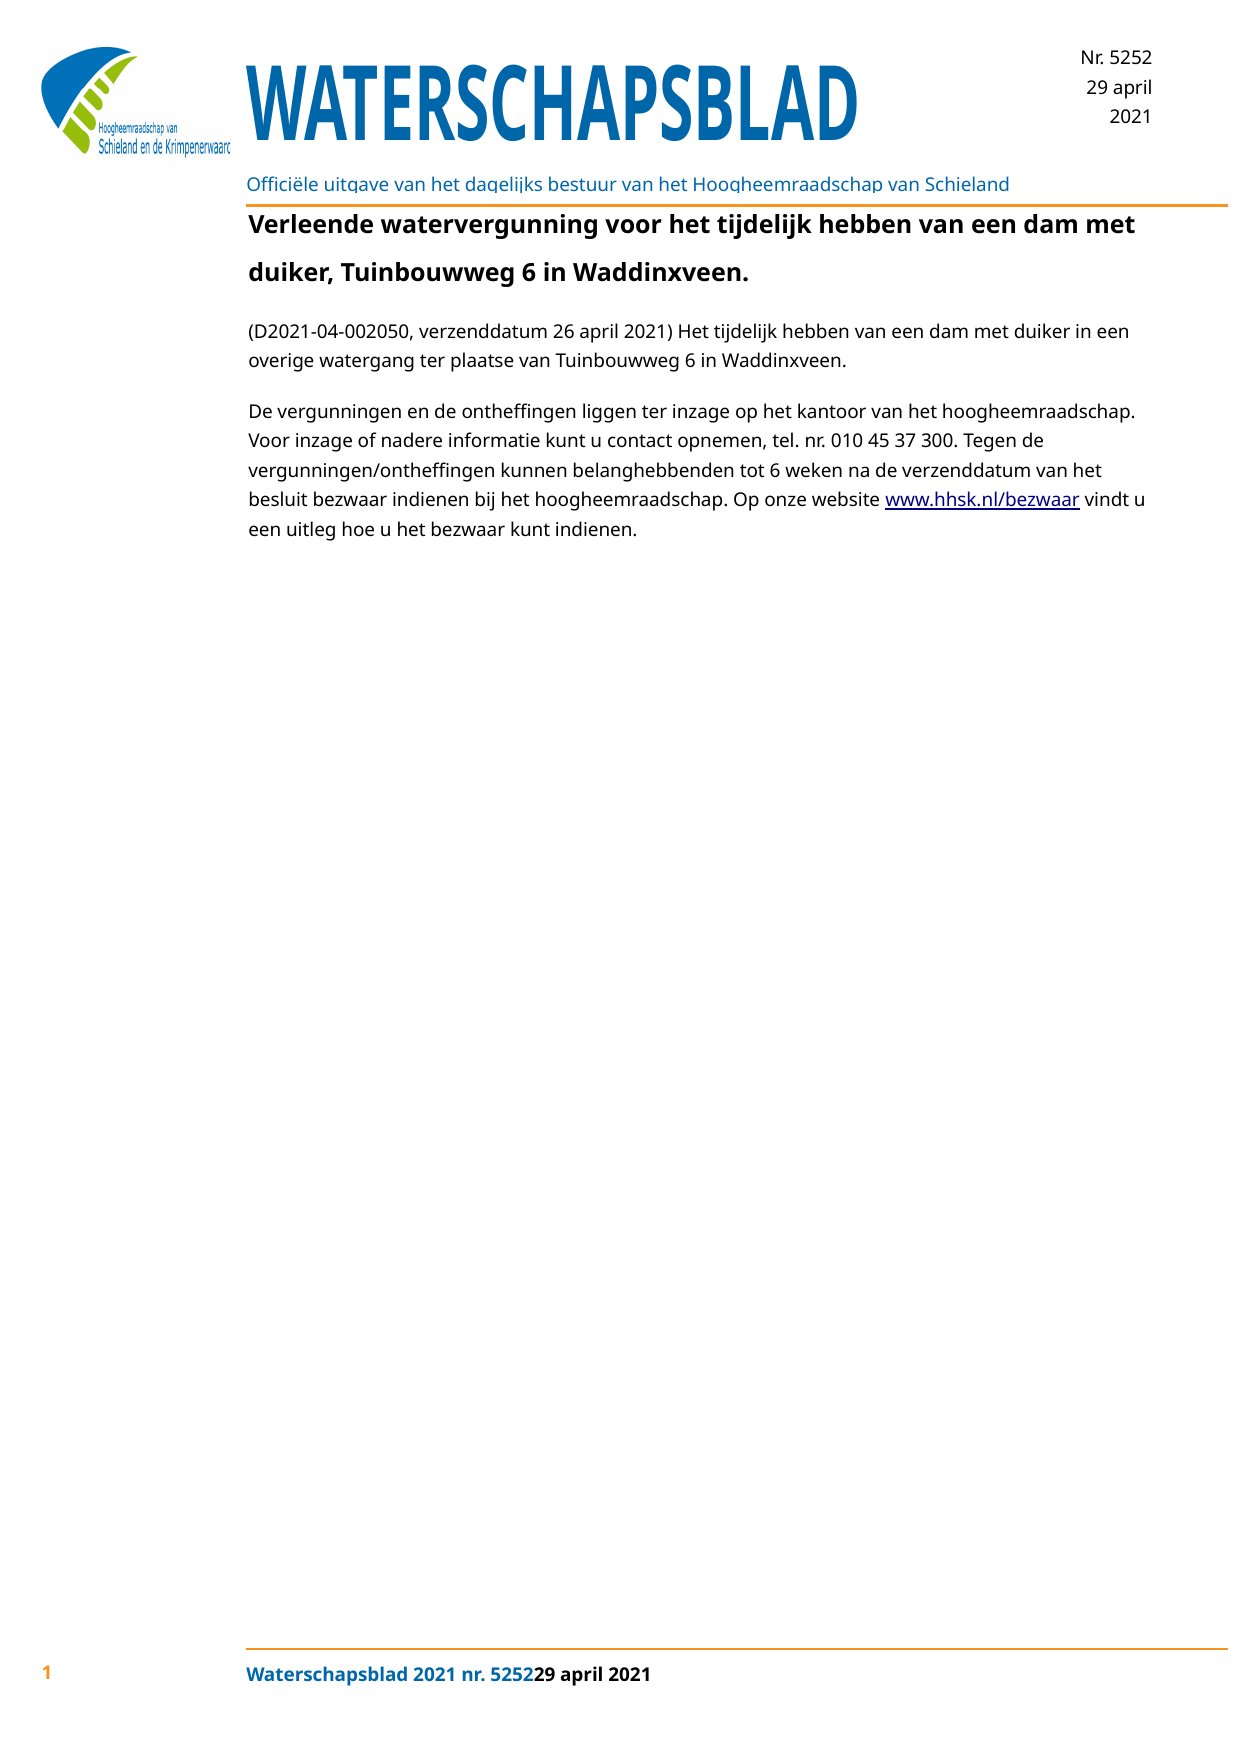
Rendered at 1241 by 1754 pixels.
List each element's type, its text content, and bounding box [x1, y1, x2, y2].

text (D2021-04-002050, verzenddatum 26 april 2021) Het tijdelijk hebben van een dam met duiker in een overige watergang ter plaatse van Tuinbouwweg 6 in Waddinxveen. [248, 318, 1152, 373]
picture [41, 47, 231, 172]
text De vergunningen en de ontheffingen liggen ter inzage op het kantoor van het hoogheemraadschap. Voor inzage of nadere informatie kunt u contact opnemen, tel. nr. 010 45 37 300. Tegen de vergunningen/ontheffingen kunnen belanghebbenden tot 6 weken na de verzenddatum van het besluit bezwaar indienen bij het hoogheemraadschap. Op onze website www.hhsk.nl/bezwaar vindt u een uitleg hoe u het bezwaar kunt indienen. [248, 398, 1152, 542]
text Verleende watervergunning voor het tijdelijk hebben van een dam met duiker, Tuinbouwweg 6 in Waddinxveen. [248, 207, 1152, 288]
